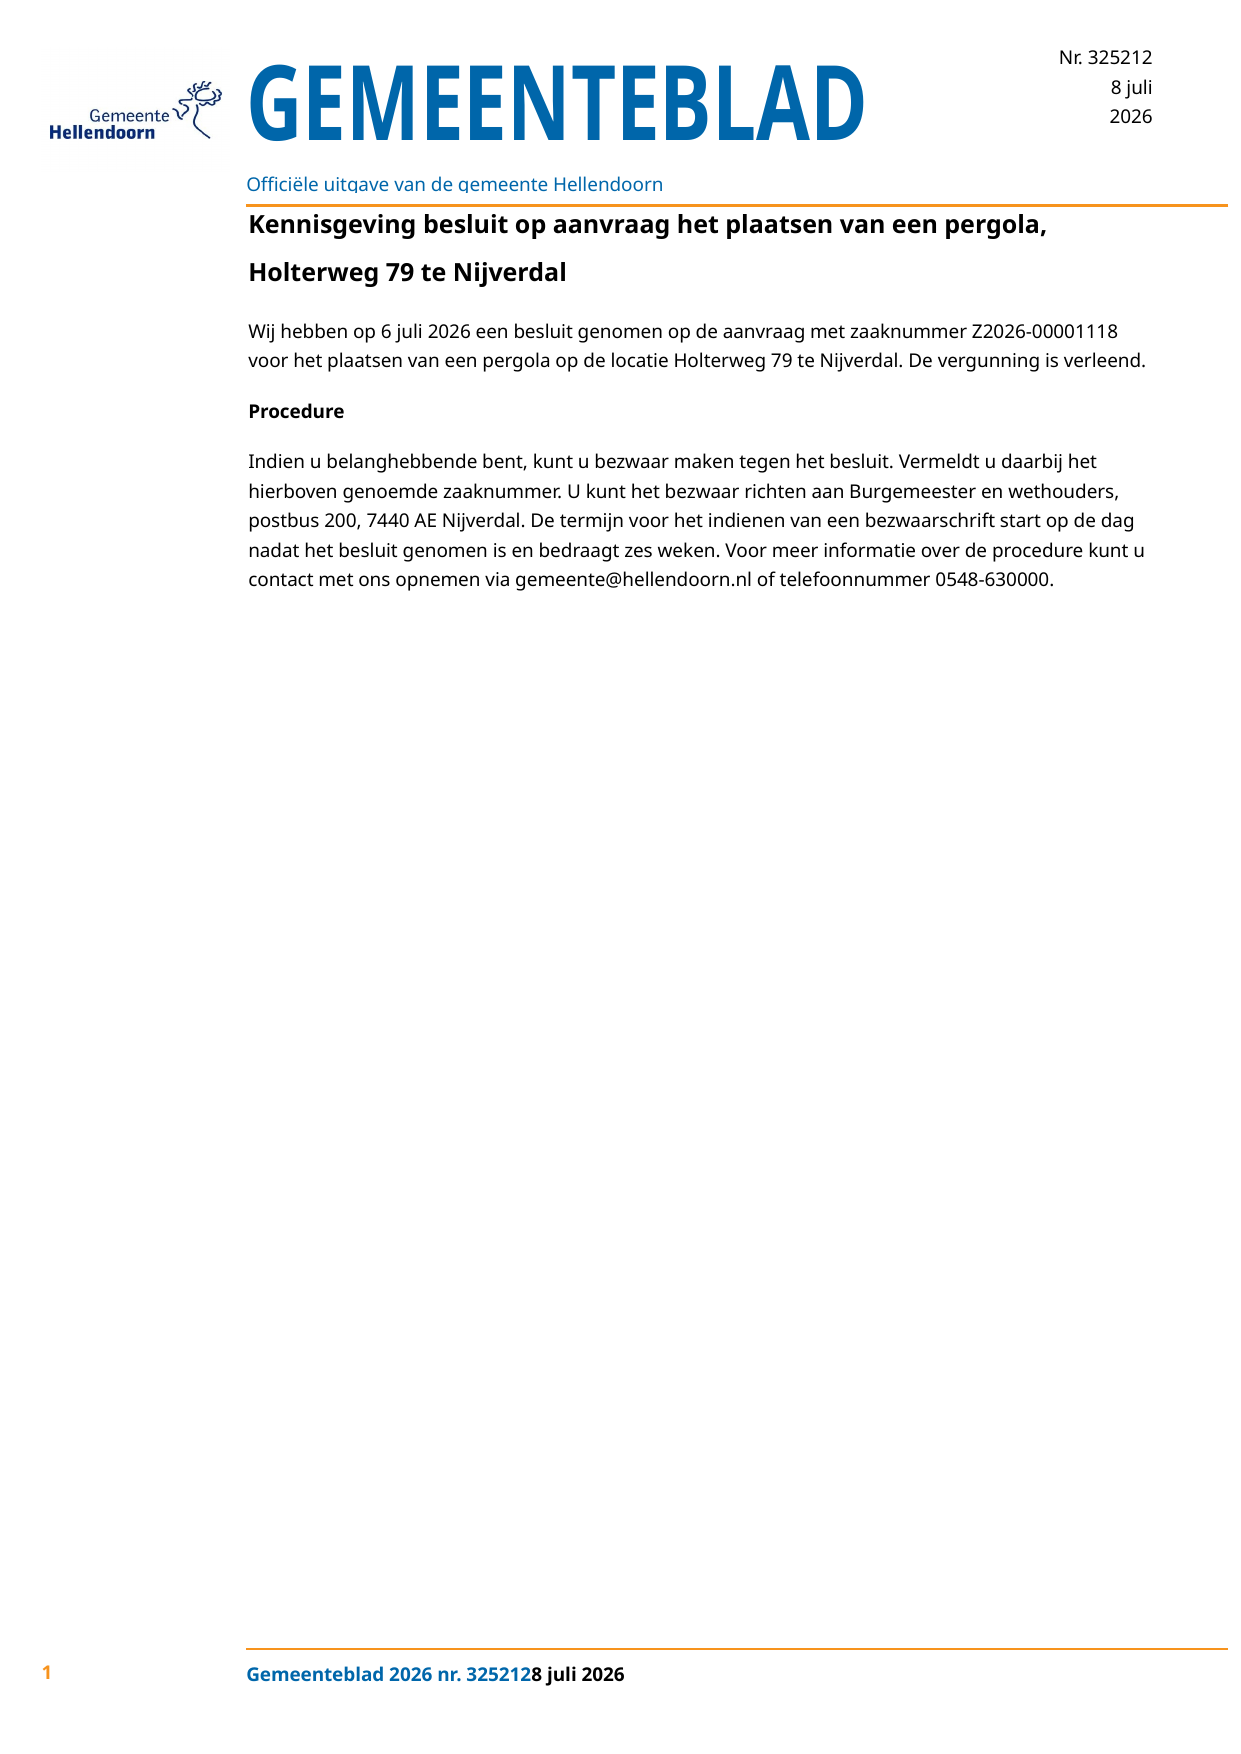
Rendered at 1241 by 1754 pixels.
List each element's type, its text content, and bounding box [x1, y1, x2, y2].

text Procedure [248, 398, 1152, 424]
picture [41, 47, 231, 172]
text Kennisgeving besluit op aanvraag het plaatsen van een pergola, Holterweg 79 te Nijverdal [248, 207, 1152, 288]
text Wij hebben op 6 juli 2026 een besluit genomen op de aanvraag met zaaknummer Z2026-00001118 voor het plaatsen van een pergola op de locatie Holterweg 79 te Nijverdal. De vergunning is verleend. [248, 318, 1152, 373]
text Indien u belanghebbende bent, kunt u bezwaar maken tegen het besluit. Vermeldt u daarbij het hierboven genoemde zaaknummer. U kunt het bezwaar richten aan Burgemeester en wethouders, postbus 200, 7440 AE Nijverdal. De termijn voor het indienen van een bezwaarschrift start op de dag nadat het besluit genomen is en bedraagt zes weken. Voor meer informatie over de procedure kunt u contact met ons opnemen via gemeente@hellendoorn.nl of telefoonnummer 0548-630000. [248, 448, 1152, 592]
